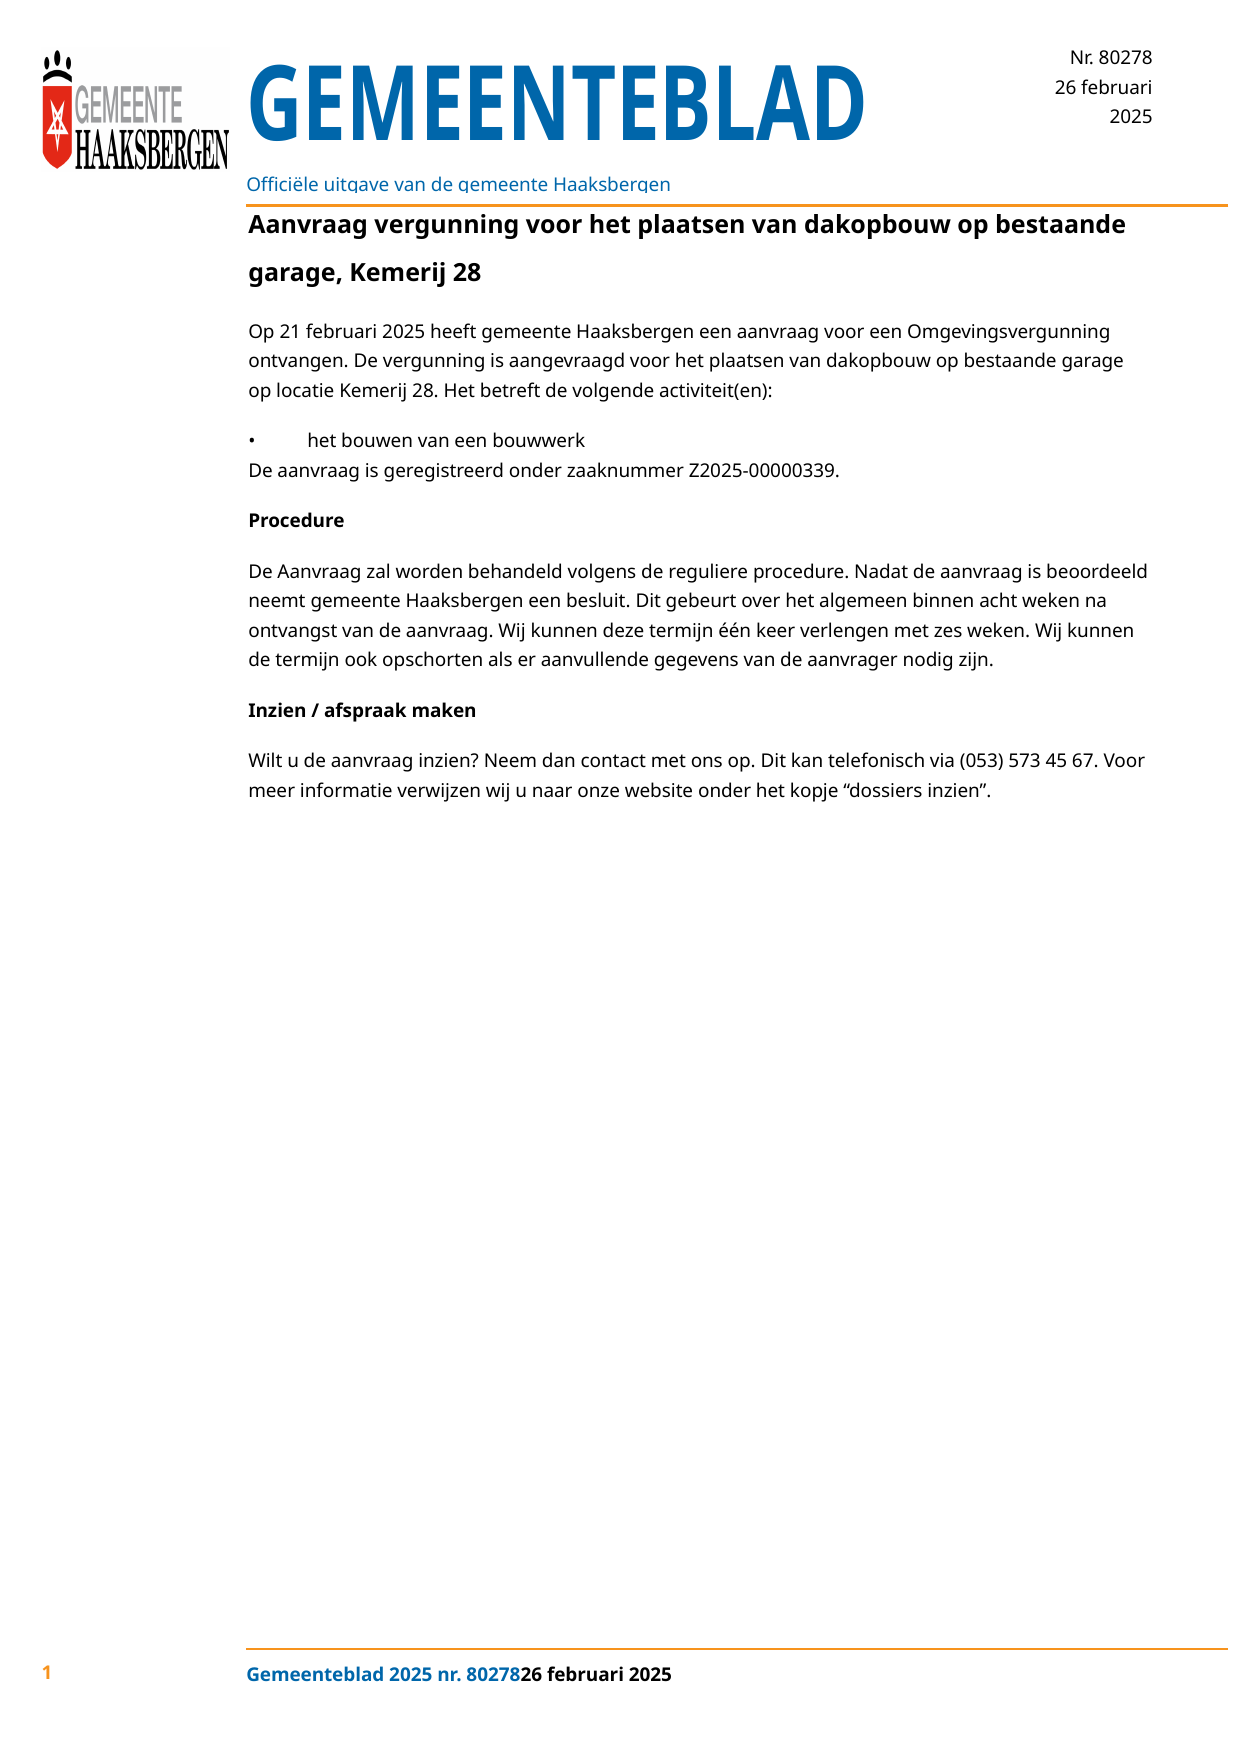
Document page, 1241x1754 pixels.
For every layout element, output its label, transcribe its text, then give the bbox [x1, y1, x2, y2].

list het bouwen van een bouwwerk [248, 427, 1152, 453]
text Aanvraag vergunning voor het plaatsen van dakopbouw op bestaande garage, Kemerij 28 [248, 207, 1152, 288]
picture [41, 47, 231, 172]
text Inzien / afspraak maken [248, 697, 1152, 723]
text De Aanvraag zal worden behandeld volgens de reguliere procedure. Nadat de aanvraag is beoordeeld neemt gemeente Haaksbergen een besluit. Dit gebeurt over het algemeen binnen acht weken na ontvangst van de aanvraag. Wij kunnen deze termijn één keer verlengen met zes weken. Wij kunnen de termijn ook opschorten als er aanvullende gegevens van de aanvrager nodig zijn. [248, 558, 1152, 672]
text Op 21 februari 2025 heeft gemeente Haaksbergen een aanvraag voor een Omgevingsvergunning ontvangen. De vergunning is aangevraagd voor het plaatsen van dakopbouw op bestaande garage op locatie Kemerij 28. Het betreft de volgende activiteit(en): [248, 318, 1152, 403]
text Wilt u de aanvraag inzien? Neem dan contact met ons op. Dit kan telefonisch via (053) 573 45 67. Voor meer informatie verwijzen wij u naar onze website onder het kopje “dossiers inzien”. [248, 747, 1152, 803]
text De aanvraag is geregistreerd onder zaaknummer Z2025-00000339. [248, 457, 1152, 483]
text Procedure [248, 507, 1152, 533]
